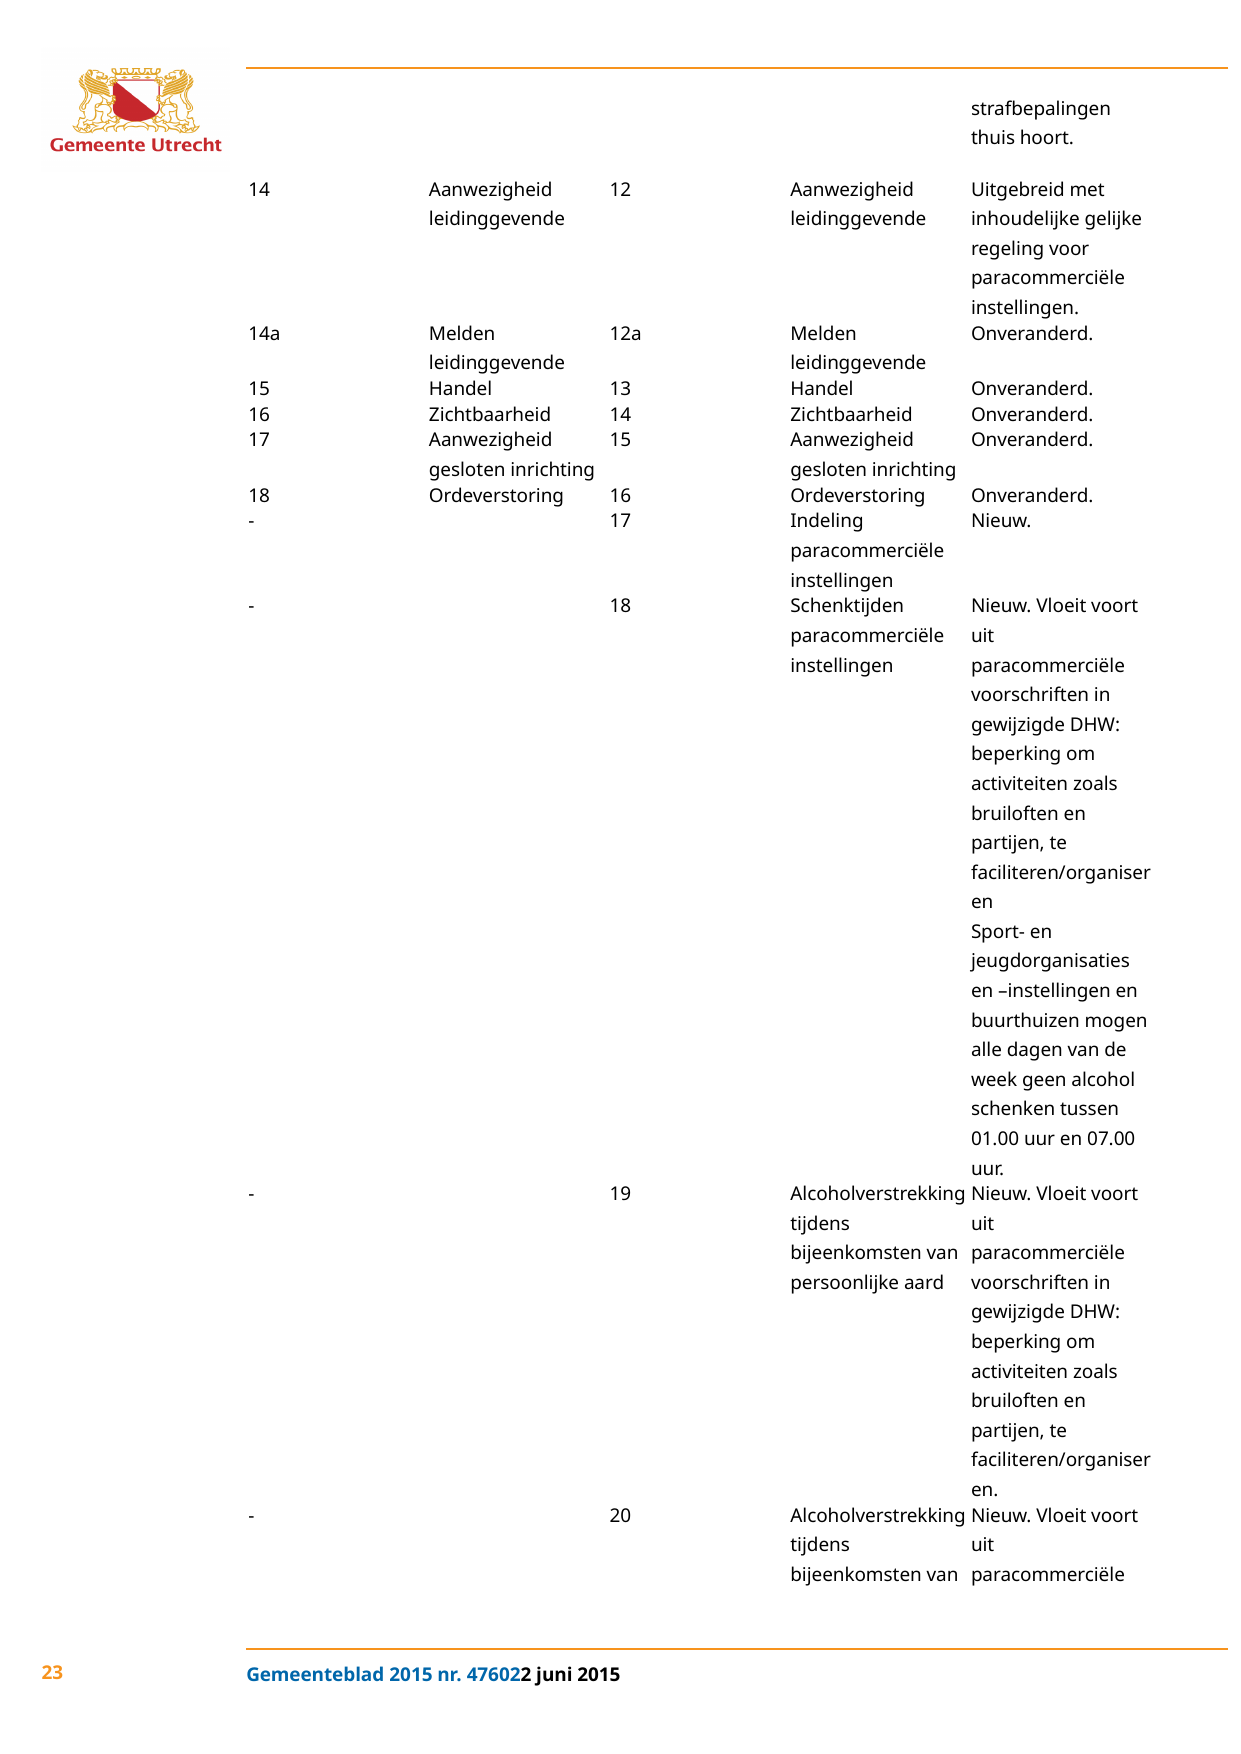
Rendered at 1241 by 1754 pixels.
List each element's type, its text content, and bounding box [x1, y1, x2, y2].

table_cell Zichtbaarheid [429, 401, 609, 427]
table_cell 15 [248, 375, 429, 401]
table_cell [429, 150, 609, 176]
table_cell Zichtbaarheid [790, 401, 971, 427]
table_cell Onveranderd. [971, 482, 1152, 508]
table_cell [429, 1502, 609, 1587]
table_cell Melden leidinggevende [429, 320, 609, 375]
table_cell Onveranderd. [971, 401, 1152, 427]
table_cell 17 [248, 427, 429, 482]
table_cell [971, 150, 1152, 176]
table_cell [609, 150, 790, 176]
table_cell 15 [609, 427, 790, 482]
table_cell Ordeverstoring [790, 482, 971, 508]
table_cell 18 [609, 593, 790, 1180]
table_cell Aanwezigheid leidinggevende [790, 176, 971, 320]
table_cell [790, 95, 971, 150]
table_cell 19 [609, 1180, 790, 1502]
table_cell Onveranderd. [971, 320, 1152, 375]
table_cell Aanwezigheid gesloten inrichting [429, 427, 609, 482]
table_cell Uitgebreid met inhoudelijke gelijke regeling voor paracommerciële instellingen. [971, 176, 1152, 320]
table_cell - [248, 1180, 429, 1502]
picture [41, 47, 231, 172]
table_cell Ordeverstoring [429, 482, 609, 508]
table_cell [429, 593, 609, 1180]
table_cell Aanwezigheid leidinggevende [429, 176, 609, 320]
table_cell Nieuw. [971, 508, 1152, 593]
table_cell Schenktijden paracommerciële instellingen [790, 593, 971, 1180]
table_cell Nieuw. Vloeit voort uit paracommerciële voorschriften in gewijzigde DHW: beperking om activiteiten zoals bruiloften en partijen, te faciliteren/organiseren Sport- en jeugdorganisaties en –instellingen en buurthuizen mogen alle dagen van de week geen alcohol schenken tussen 01.00 uur en 07.00 uur. [971, 593, 1152, 1180]
table_cell [609, 95, 790, 150]
table_cell Alcoholverstrekking tijdens bijeenkomsten van [790, 1502, 971, 1587]
table_cell 17 [609, 508, 790, 593]
table_cell 13 [609, 375, 790, 401]
table_cell 12 [609, 176, 790, 320]
table_cell [429, 1180, 609, 1502]
table_cell Melden leidinggevende [790, 320, 971, 375]
table_cell Handel [790, 375, 971, 401]
table_cell [429, 508, 609, 593]
table_cell [790, 150, 971, 176]
table_cell Handel [429, 375, 609, 401]
table_cell [248, 150, 429, 176]
table_cell [248, 95, 429, 150]
table_cell 14 [248, 176, 429, 320]
table_cell 18 [248, 482, 429, 508]
table_cell Nieuw. Vloeit voort uit paracommerciële voorschriften in gewijzigde DHW: beperking om activiteiten zoals bruiloften en partijen, te faciliteren/organiseren. [971, 1180, 1152, 1502]
table_cell Alcoholverstrekking tijdens bijeenkomsten van persoonlijke aard [790, 1180, 971, 1502]
table_cell - [248, 593, 429, 1180]
table_cell Nieuw. Vloeit voort uit paracommerciële [971, 1502, 1152, 1587]
table_cell 16 [609, 482, 790, 508]
table_cell Aanwezigheid gesloten inrichting [790, 427, 971, 482]
table_cell - [248, 1502, 429, 1587]
table_cell Onveranderd. [971, 427, 1152, 482]
table_cell [429, 95, 609, 150]
table_cell 14a [248, 320, 429, 375]
table_cell Indeling paracommerciële instellingen [790, 508, 971, 593]
table_cell 12a [609, 320, 790, 375]
table_cell 16 [248, 401, 429, 427]
table_cell 14 [609, 401, 790, 427]
table_cell - [248, 508, 429, 593]
table_cell Onveranderd. [971, 375, 1152, 401]
table_cell strafbepalingen thuis hoort. [971, 95, 1152, 150]
table_cell 20 [609, 1502, 790, 1587]
